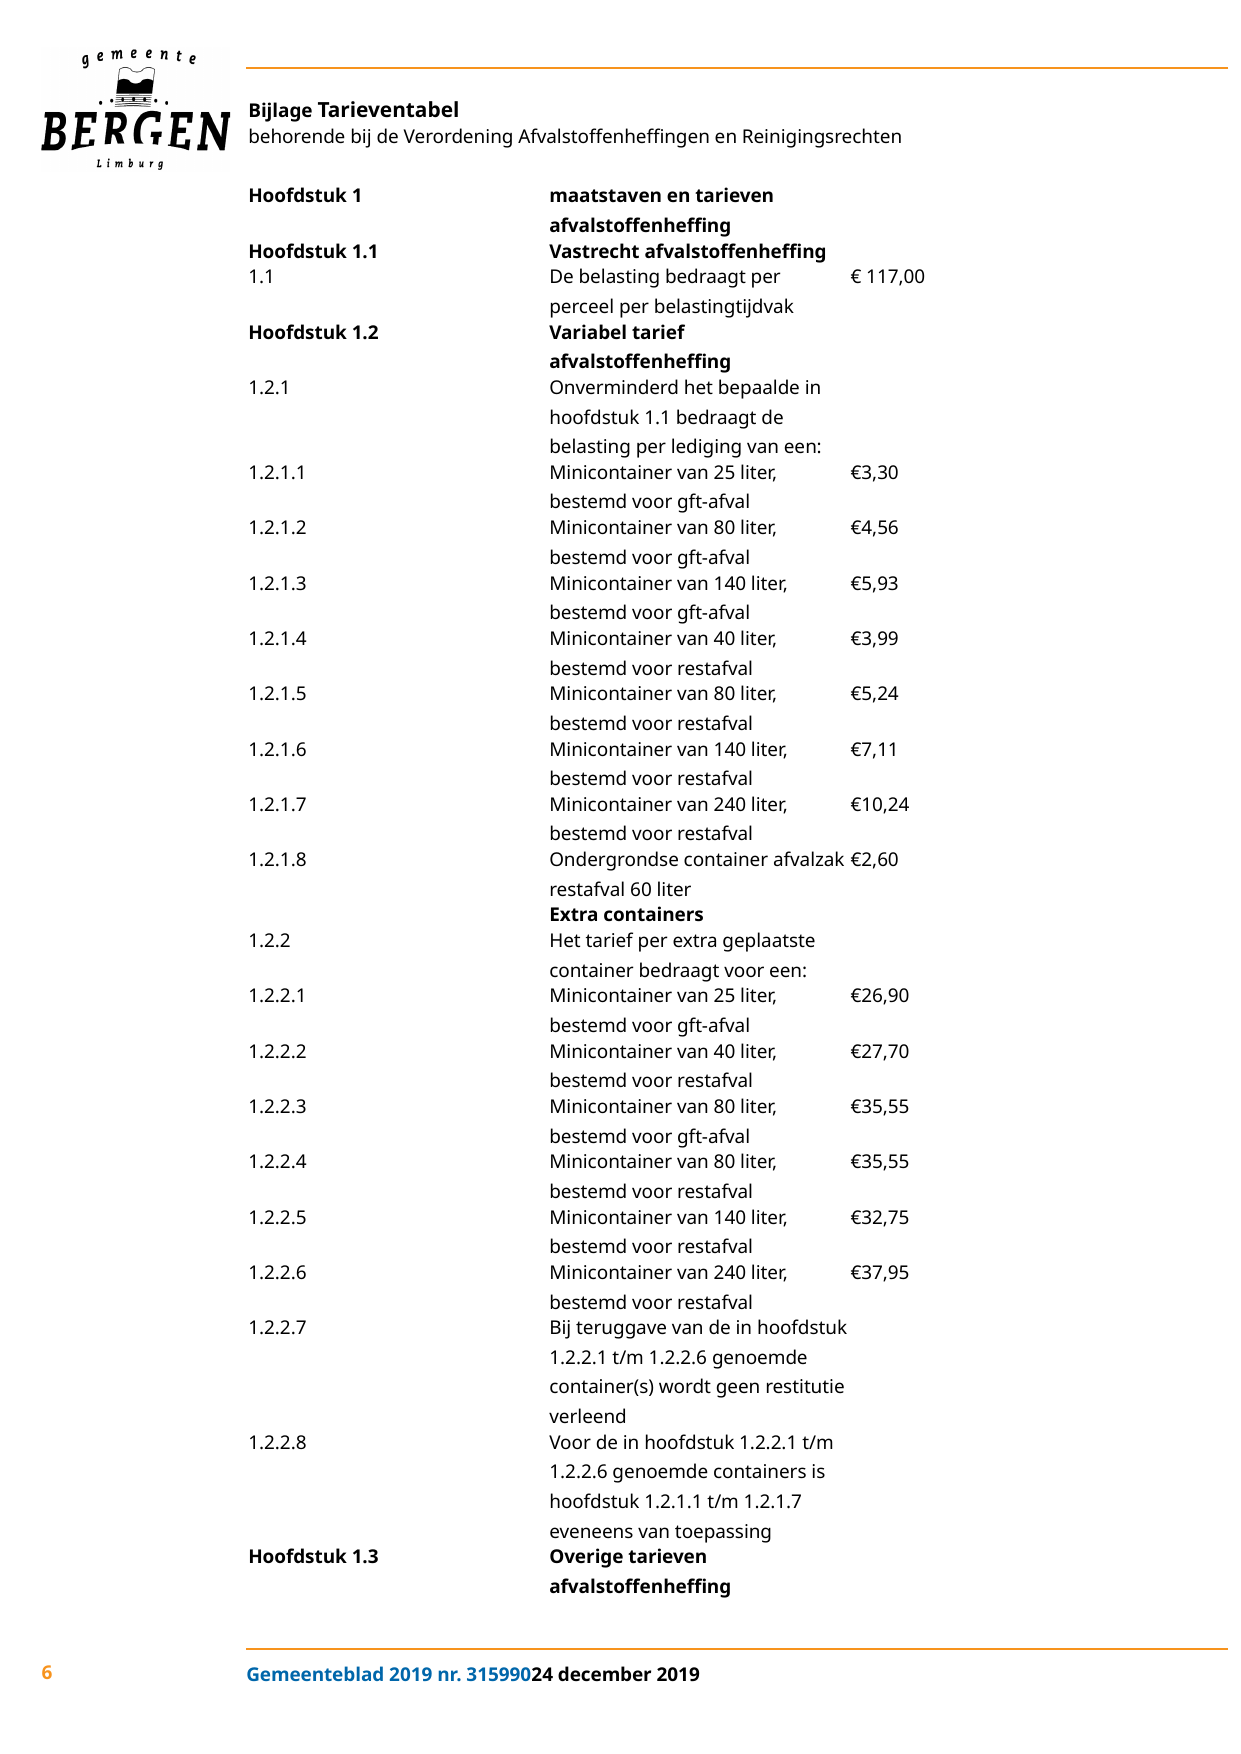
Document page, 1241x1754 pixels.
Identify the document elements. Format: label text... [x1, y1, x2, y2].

table_cell Minicontainer van 40 liter, bestemd voor restafval [549, 1038, 850, 1093]
table_cell €37,95 [850, 1259, 1152, 1314]
table_cell 1.2.2 [248, 928, 549, 983]
table_cell 1.2.1.7 [248, 791, 549, 846]
table_cell 1.2.2.1 [248, 983, 549, 1038]
table_cell Voor de in hoofdstuk 1.2.2.1 t/m 1.2.2.6 genoemde containers is hoofdstuk 1.2.1.1 t/m 1.2.1.7 eveneens van toepassing [549, 1429, 850, 1543]
table_cell De belasting bedraagt per perceel per belastingtijdvak [549, 264, 850, 319]
table_cell [850, 319, 1152, 374]
table_cell 1.2.2.2 [248, 1038, 549, 1093]
table_cell Overige tarieven afvalstoffenheffing [549, 1544, 850, 1599]
table_cell 1.2.1.5 [248, 680, 549, 736]
text behorende bij de Verordening Afvalstoffenheffingen en Reinigingsrechten [248, 123, 1152, 149]
table_cell €3,30 [850, 459, 1152, 514]
table_cell Extra containers [549, 902, 850, 927]
table_cell Het tarief per extra geplaatste container bedraagt voor een: [549, 928, 850, 983]
picture [41, 47, 231, 172]
table_cell Minicontainer van 80 liter, bestemd voor restafval [549, 680, 850, 736]
table_cell [850, 374, 1152, 459]
table_cell 1.2.1.8 [248, 846, 549, 902]
table_cell 1.2.2.4 [248, 1149, 549, 1204]
table_cell 1.2.1.4 [248, 625, 549, 680]
table_cell 1.2.2.5 [248, 1204, 549, 1259]
table_cell Minicontainer van 80 liter, bestemd voor gft-afval [549, 1093, 850, 1149]
table_cell €32,75 [850, 1204, 1152, 1259]
table_cell €5,24 [850, 680, 1152, 736]
table_cell 1.2.2.8 [248, 1429, 549, 1543]
text Bijlage Tarieventabel [248, 95, 1152, 123]
table_cell €27,70 [850, 1038, 1152, 1093]
table_cell Vastrecht afvalstoffenheffing [549, 238, 850, 264]
table_cell Minicontainer van 40 liter, bestemd voor restafval [549, 625, 850, 680]
table_cell €7,11 [850, 736, 1152, 791]
table_cell Minicontainer van 80 liter, bestemd voor restafval [549, 1149, 850, 1204]
table_cell 1.2.2.6 [248, 1259, 549, 1314]
table_cell €26,90 [850, 983, 1152, 1038]
table_cell Variabel tarief afvalstoffenheffing [549, 319, 850, 374]
table_cell Minicontainer van 25 liter, bestemd voor gft-afval [549, 459, 850, 514]
table_cell €2,60 [850, 846, 1152, 902]
table_cell Onverminderd het bepaalde in hoofdstuk 1.1 bedraagt de belasting per lediging van een: [549, 374, 850, 459]
table_cell Hoofdstuk 1.2 [248, 319, 549, 374]
table_cell 1.2.1.1 [248, 459, 549, 514]
table_cell Bij teruggave van de in hoofdstuk 1.2.2.1 t/m 1.2.2.6 genoemde container(s) wordt geen restitutie verleend [549, 1315, 850, 1429]
table_cell [850, 1429, 1152, 1543]
table_cell €4,56 [850, 515, 1152, 570]
table_cell [850, 902, 1152, 927]
table_cell Minicontainer van 25 liter, bestemd voor gft-afval [549, 983, 850, 1038]
table_cell [850, 1315, 1152, 1429]
table_cell €35,55 [850, 1093, 1152, 1149]
table_cell 1.1 [248, 264, 549, 319]
table_cell [248, 902, 549, 927]
table_cell [850, 1544, 1152, 1599]
table_cell 1.2.1.6 [248, 736, 549, 791]
table_cell €3,99 [850, 625, 1152, 680]
table_cell Minicontainer van 240 liter, bestemd voor restafval [549, 791, 850, 846]
table_cell Minicontainer van 240 liter, bestemd voor restafval [549, 1259, 850, 1314]
table_header maatstaven en tarieven afvalstoffenheffing [549, 183, 850, 238]
table_cell 1.2.2.7 [248, 1315, 549, 1429]
table_cell 1.2.1.3 [248, 570, 549, 625]
table_header Hoofdstuk 1 [248, 183, 549, 238]
table_cell Hoofdstuk 1.1 [248, 238, 549, 264]
table_cell Hoofdstuk 1.3 [248, 1544, 549, 1599]
table_cell €5,93 [850, 570, 1152, 625]
table_cell [850, 928, 1152, 983]
table_cell [850, 238, 1152, 264]
table_cell Ondergrondse container afvalzak restafval 60 liter [549, 846, 850, 902]
table_cell 1.2.1.2 [248, 515, 549, 570]
table_cell Minicontainer van 140 liter, bestemd voor restafval [549, 1204, 850, 1259]
table_cell 1.2.1 [248, 374, 549, 459]
table_cell €35,55 [850, 1149, 1152, 1204]
table_cell Minicontainer van 140 liter, bestemd voor gft-afval [549, 570, 850, 625]
table_cell Minicontainer van 80 liter, bestemd voor gft-afval [549, 515, 850, 570]
table_cell €10,24 [850, 791, 1152, 846]
table_cell 1.2.2.3 [248, 1093, 549, 1149]
table_cell Minicontainer van 140 liter, bestemd voor restafval [549, 736, 850, 791]
table_header [850, 183, 1152, 238]
table_cell € 117,00 [850, 264, 1152, 319]
